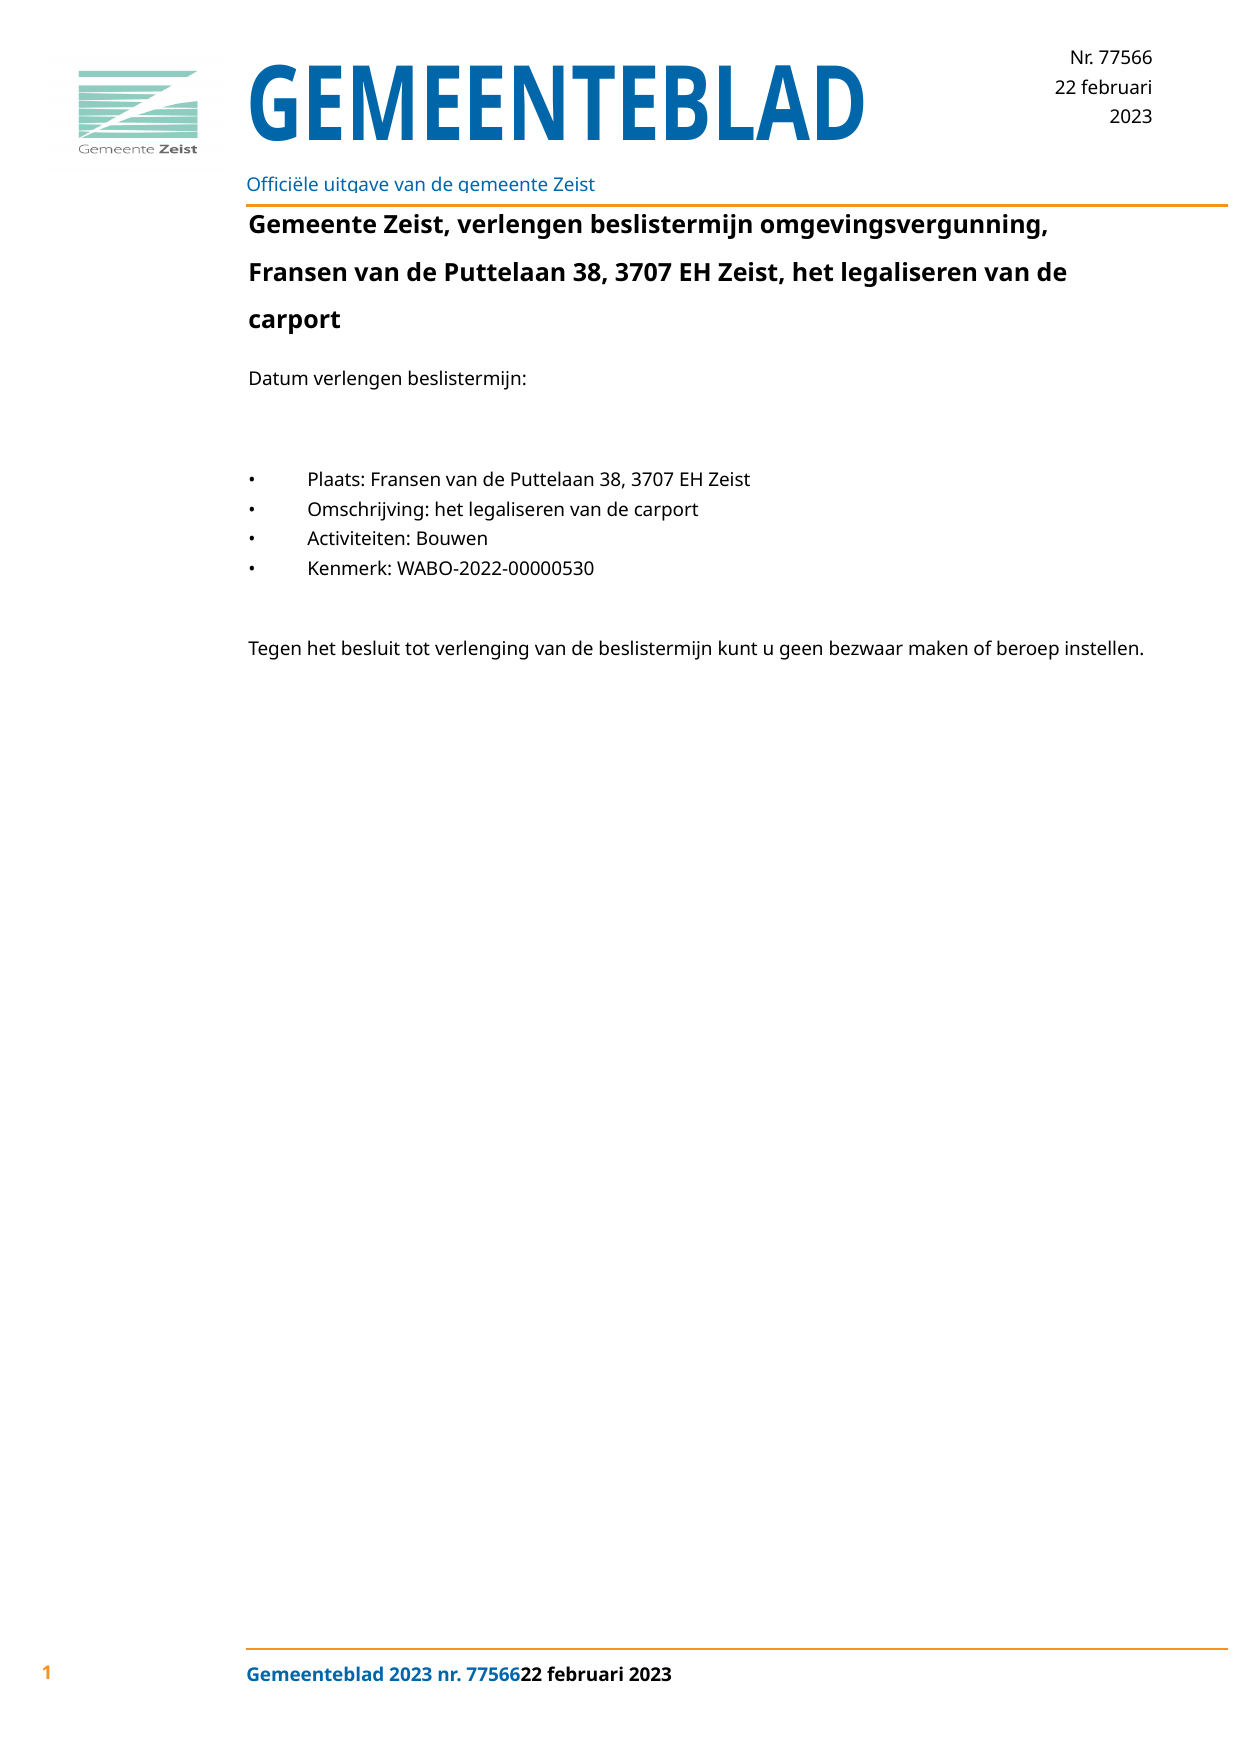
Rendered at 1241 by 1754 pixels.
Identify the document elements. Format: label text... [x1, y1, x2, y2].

list Activiteiten: Bouwen [248, 526, 1152, 551]
text Datum verlengen beslistermijn: [248, 366, 1152, 391]
picture [41, 47, 231, 172]
text Tegen het besluit tot verlenging van de beslistermijn kunt u geen bezwaar maken of beroep instellen. [248, 635, 1152, 661]
text Gemeente Zeist, verlengen beslistermijn omgevingsvergunning, Fransen van de Puttelaan 38, 3707 EH Zeist, het legaliseren van de carport [248, 207, 1152, 336]
list Kenmerk: WABO-2022-00000530 [248, 555, 1152, 581]
list Plaats: Fransen van de Puttelaan 38, 3707 EH Zeist [248, 466, 1152, 492]
list Omschrijving: het legaliseren van de carport [248, 496, 1152, 522]
